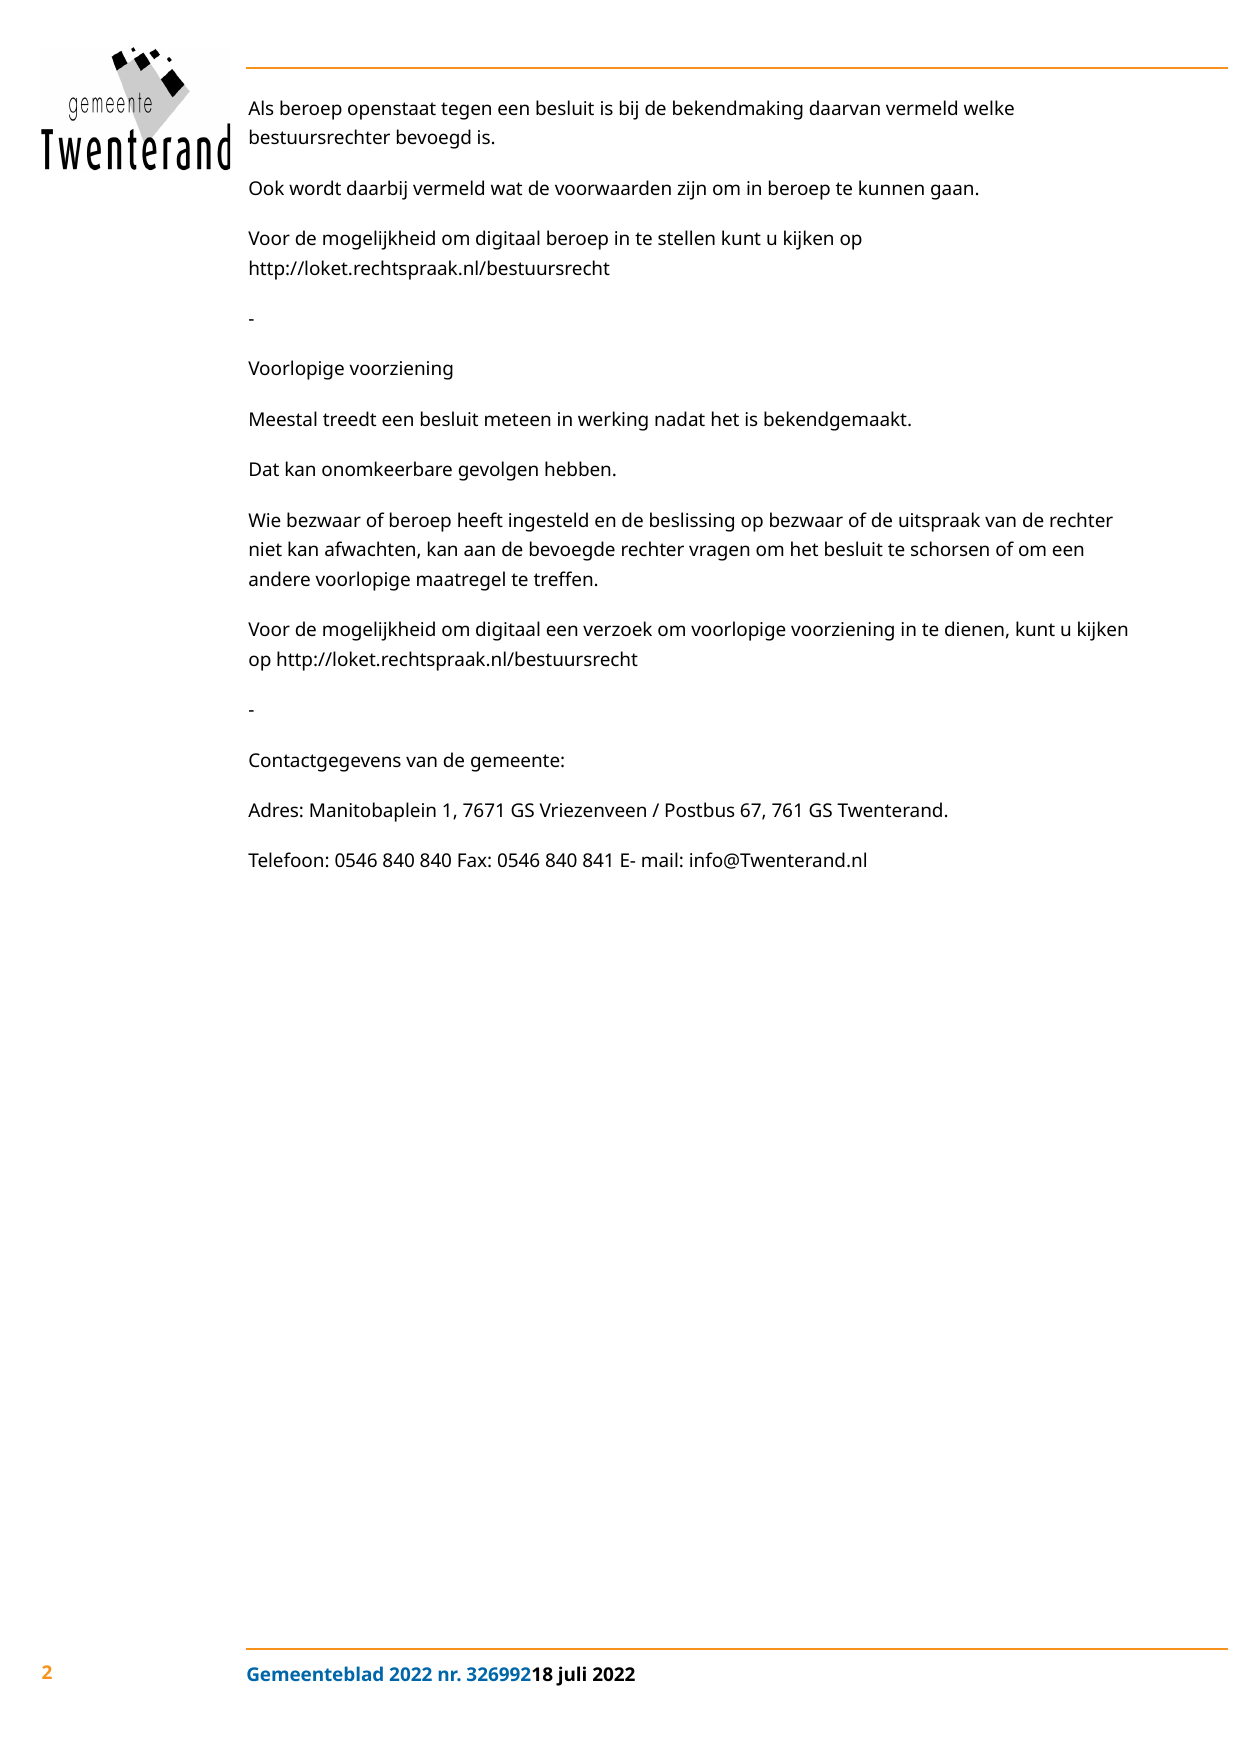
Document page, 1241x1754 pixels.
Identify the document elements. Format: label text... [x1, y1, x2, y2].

text - [248, 305, 1152, 331]
text Voor de mogelijkheid om digitaal beroep in te stellen kunt u kijken op http://loket.rechtspraak.nl/bestuursrecht [248, 225, 1152, 281]
text Dat kan onomkeerbare gevolgen hebben. [248, 456, 1152, 482]
text Voorlopige voorziening [248, 356, 1152, 381]
text Wie bezwaar of beroep heeft ingesteld en de beslissing op bezwaar of de uitspraak van de rechter niet kan afwachten, kan aan de bevoegde rechter vragen om het besluit te schorsen of om een andere voorlopige maatregel te treffen. [248, 507, 1152, 592]
text Ook wordt daarbij vermeld wat de voorwaarden zijn om in beroep te kunnen gaan. [248, 175, 1152, 201]
text Adres: Manitobaplein 1, 7671 GS Vriezenveen / Postbus 67, 761 GS Twenterand. [248, 797, 1152, 823]
text Telefoon: 0546 840 840 Fax: 0546 840 841 E- mail: info@Twenterand.nl [248, 848, 1152, 873]
text Als beroep openstaat tegen een besluit is bij de bekendmaking daarvan vermeld welke bestuursrechter bevoegd is. [248, 95, 1152, 150]
text Contactgegevens van de gemeente: [248, 747, 1152, 773]
text Voor de mogelijkheid om digitaal een verzoek om voorlopige voorziening in te dienen, kunt u kijken op http://loket.rechtspraak.nl/bestuursrecht [248, 616, 1152, 672]
text - [248, 696, 1152, 722]
text Meestal treedt een besluit meteen in werking nadat het is bekendgemaakt. [248, 406, 1152, 432]
picture [41, 47, 231, 172]
